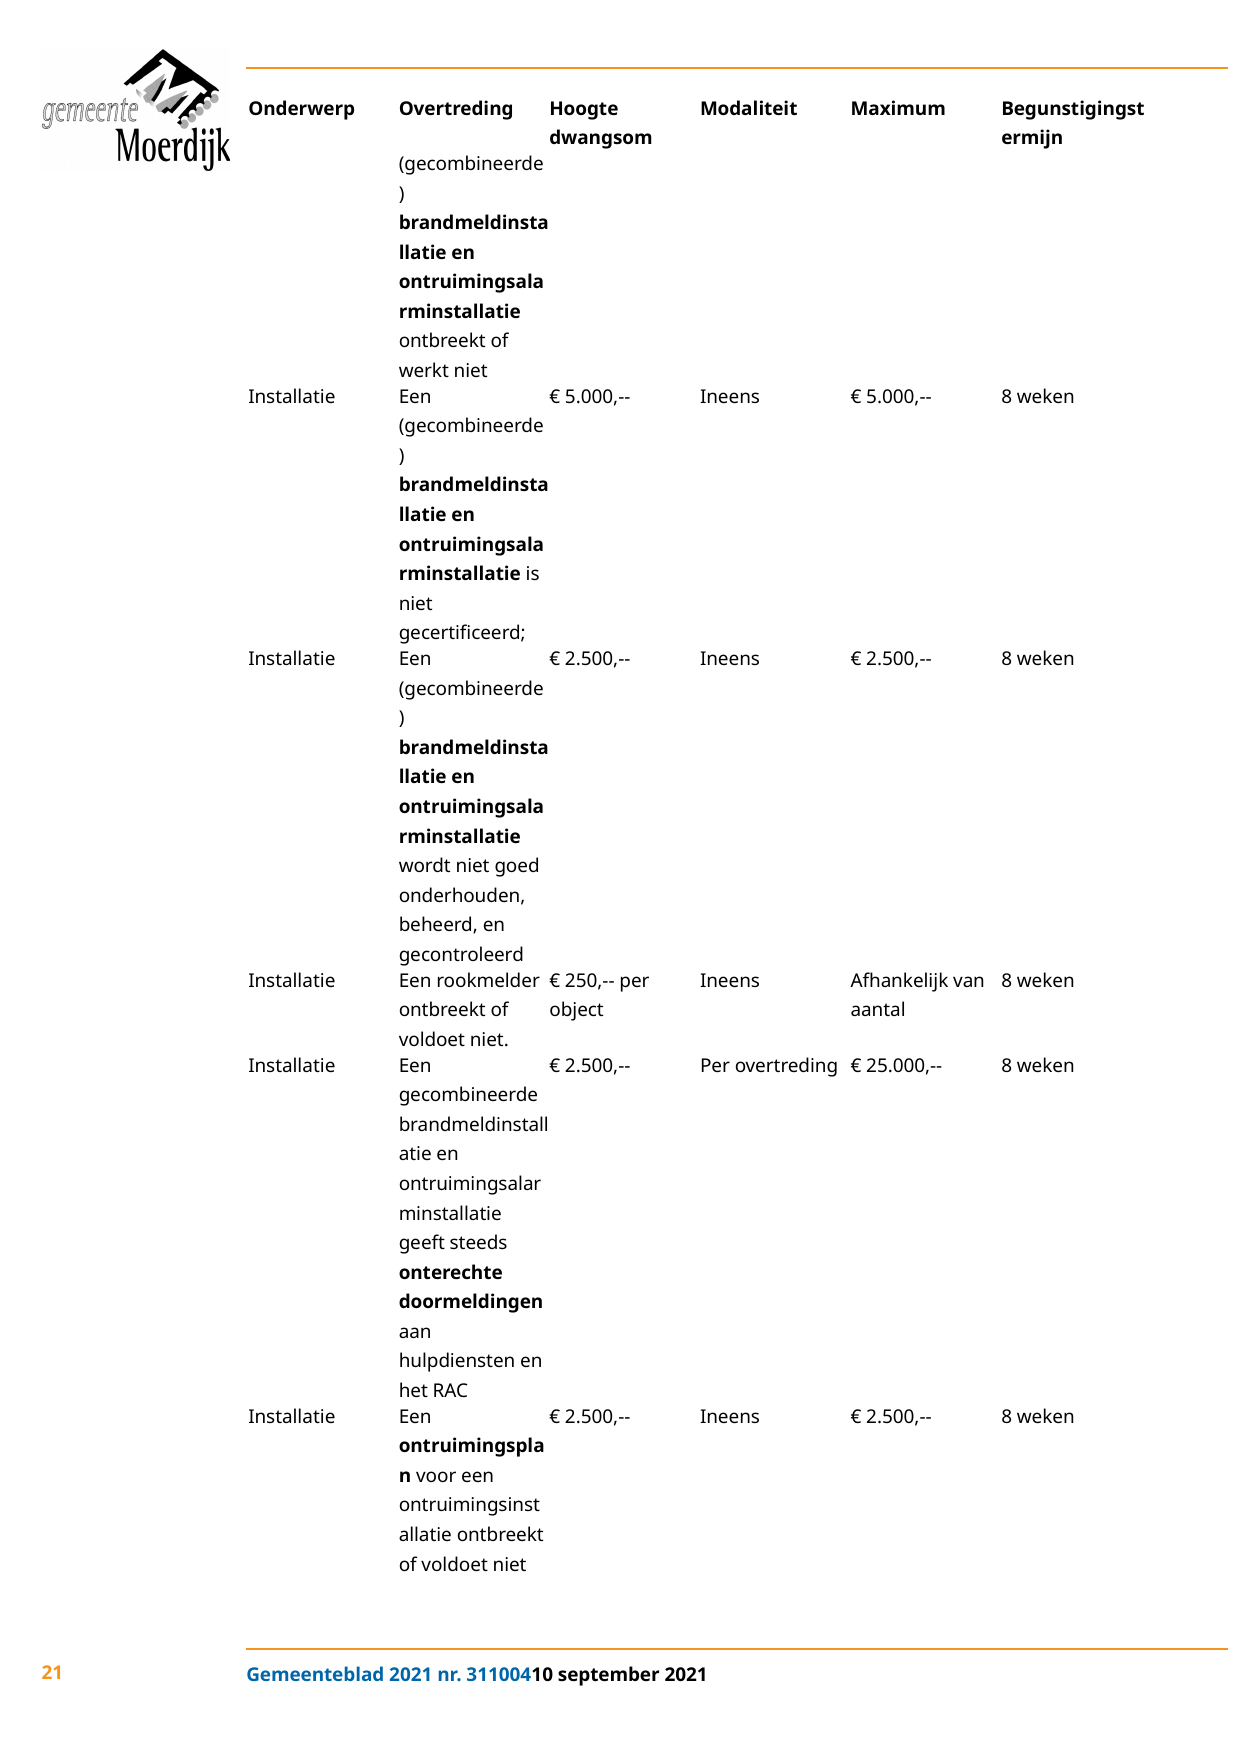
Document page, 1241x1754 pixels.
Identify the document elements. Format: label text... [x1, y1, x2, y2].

picture [41, 47, 231, 172]
table_cell Installatie [248, 383, 398, 645]
table_cell € 250,-- per object [549, 967, 700, 1052]
table_cell Een (gecombineerde) brandmeldinstallatie en ontruimingsalarminstallatie is niet gecertificeerd; [399, 383, 549, 645]
table_header Onderwerp [248, 95, 398, 150]
table_cell € 2.500,-- [549, 1052, 700, 1403]
table_header Maximum [850, 95, 1001, 150]
table_cell Ineens [700, 967, 850, 1052]
table_cell Een (gecombineerde) brandmeldinstallatie en ontruimingsalarminstallatie wordt niet goed onderhouden, beheerd, en gecontroleerd [399, 645, 549, 967]
table_cell [850, 150, 1001, 383]
table_cell 8 weken [1001, 645, 1152, 967]
table_cell Ineens [700, 383, 850, 645]
table_cell Installatie [248, 1052, 398, 1403]
table_cell 8 weken [1001, 967, 1152, 1052]
table_cell € 5.000,-- [850, 383, 1001, 645]
table_cell 8 weken [1001, 1052, 1152, 1403]
table_cell 8 weken [1001, 1403, 1152, 1577]
table_cell Installatie [248, 1403, 398, 1577]
table_cell € 5.000,-- [549, 383, 700, 645]
table_cell € 2.500,-- [850, 645, 1001, 967]
table_cell [1001, 150, 1152, 383]
table_cell [549, 150, 700, 383]
table_header Hoogte dwangsom [549, 95, 700, 150]
table_cell Een ontruimingsplan voor een ontruimingsinstallatie ontbreekt of voldoet niet [399, 1403, 549, 1577]
table_cell Installatie [248, 967, 398, 1052]
table_header Modaliteit [700, 95, 850, 150]
table_cell € 2.500,-- [549, 1403, 700, 1577]
table_cell Installatie [248, 645, 398, 967]
table_cell 8 weken [1001, 383, 1152, 645]
table_cell Per overtreding [700, 1052, 850, 1403]
table_cell Ineens [700, 645, 850, 967]
table_cell € 2.500,-- [850, 1403, 1001, 1577]
table_cell Ineens [700, 1403, 850, 1577]
table_header Begunstigingstermijn [1001, 95, 1152, 150]
table_cell [700, 150, 850, 383]
table_cell (gecombineerde) brandmeldinstallatie en ontruimingsalarminstallatie ontbreekt of werkt niet [399, 150, 549, 383]
table_cell € 2.500,-- [549, 645, 700, 967]
table_cell [248, 150, 398, 383]
table_cell Een gecombineerde brandmeldinstallatie en ontruimingsalarminstallatie geeft steeds onterechte doormeldingen aan hulpdiensten en het RAC [399, 1052, 549, 1403]
table_cell € 25.000,-- [850, 1052, 1001, 1403]
table_cell Een rookmelder ontbreekt of voldoet niet. [399, 967, 549, 1052]
table_cell Afhankelijk van aantal [850, 967, 1001, 1052]
table_header Overtreding [399, 95, 549, 150]
